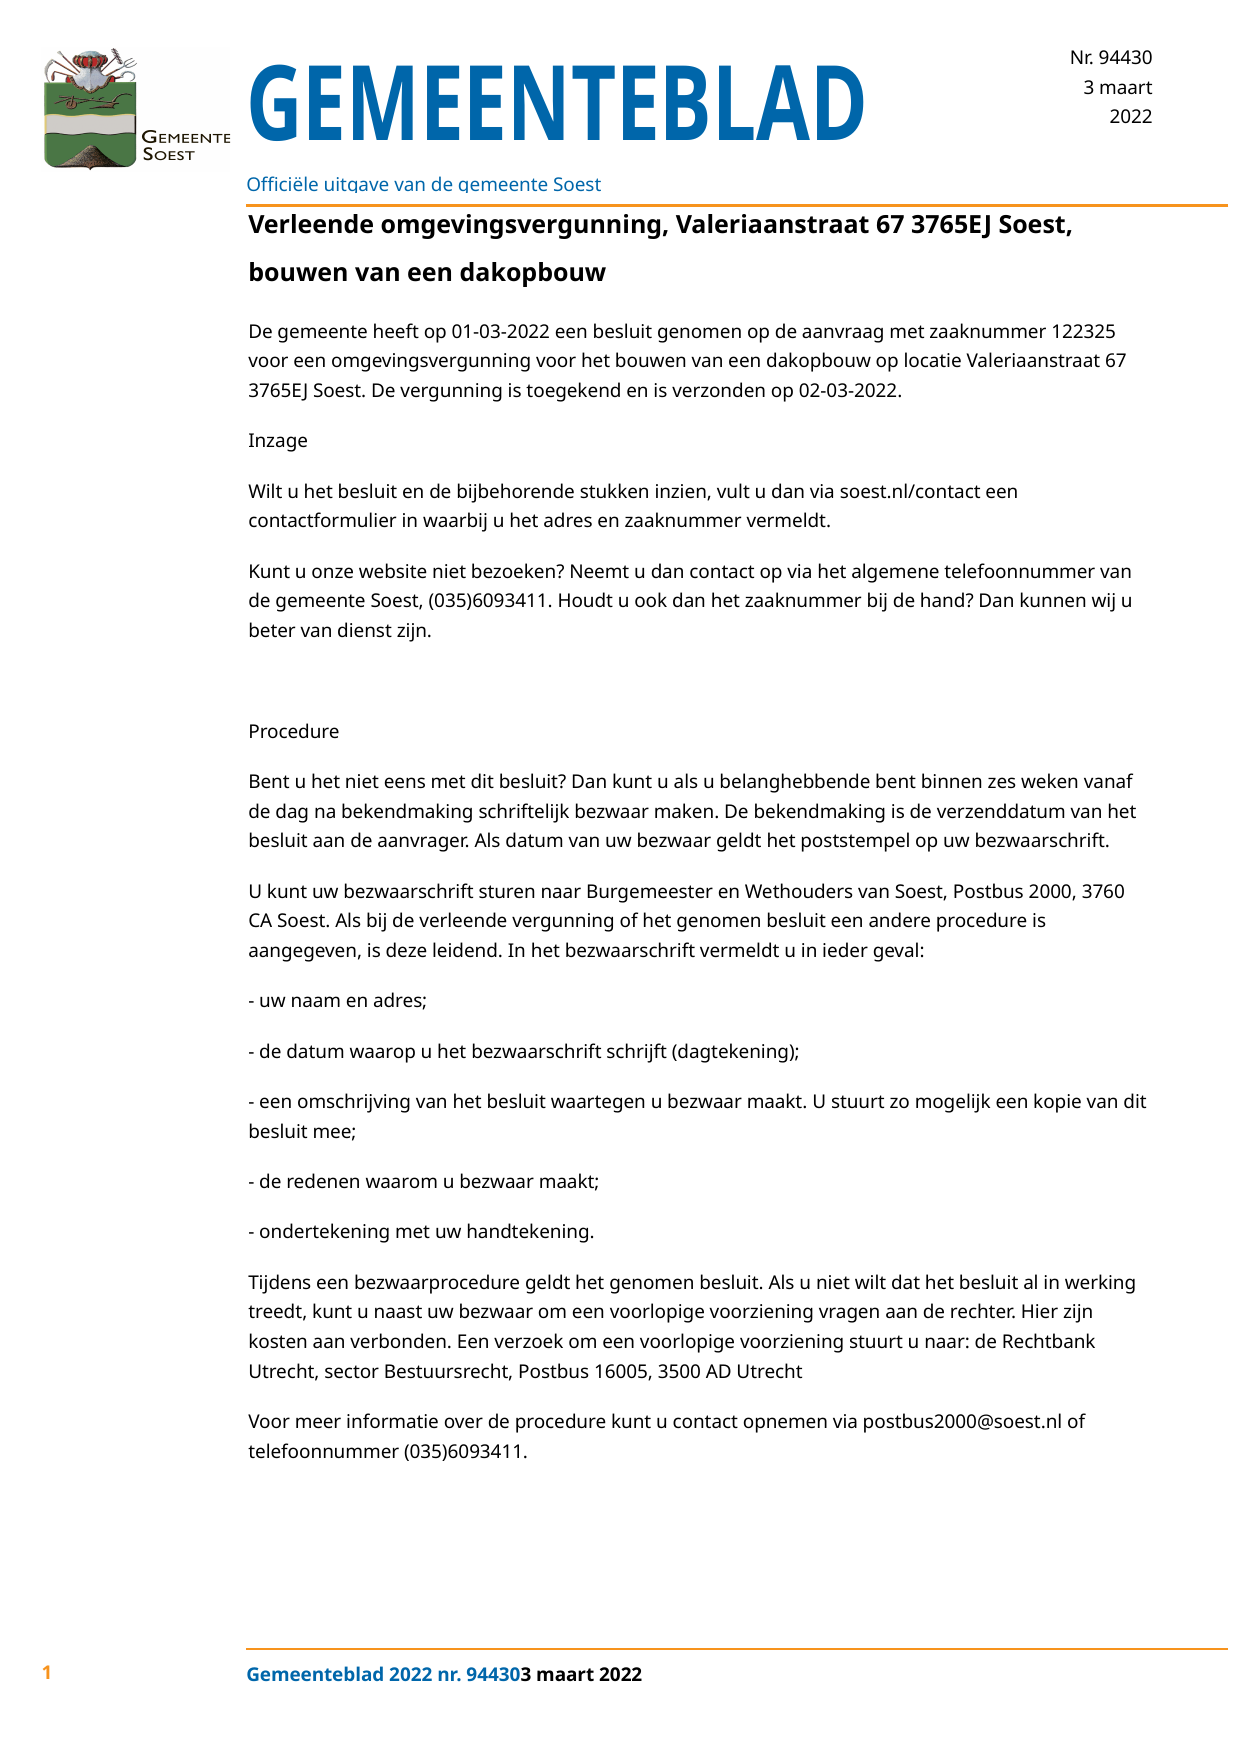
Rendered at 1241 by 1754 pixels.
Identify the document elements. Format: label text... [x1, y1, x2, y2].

text U kunt uw bezwaarschrift sturen naar Burgemeester en Wethouders van Soest, Postbus 2000, 3760 CA Soest. Als bij de verleende vergunning of het genomen besluit een andere procedure is aangegeven, is deze leidend. In het bezwaarschrift vermeldt u in ieder geval: [248, 878, 1152, 963]
text - een omschrijving van het besluit waartegen u bezwaar maakt. U stuurt zo mogelijk een kopie van dit besluit mee; [248, 1088, 1152, 1144]
text - ondertekening met uw handtekening. [248, 1219, 1152, 1244]
text Verleende omgevingsvergunning, Valeriaanstraat 67 3765EJ Soest, bouwen van een dakopbouw [248, 207, 1152, 288]
text - uw naam en adres; [248, 987, 1152, 1013]
text Procedure [248, 718, 1152, 744]
text - de redenen waarom u bezwaar maakt; [248, 1168, 1152, 1194]
text - de datum waarop u het bezwaarschrift schrijft (dagtekening); [248, 1038, 1152, 1064]
text Inzage [248, 427, 1152, 453]
text De gemeente heeft op 01-03-2022 een besluit genomen op de aanvraag met zaaknummer 122325 voor een omgevingsvergunning voor het bouwen van een dakopbouw op locatie Valeriaanstraat 67 3765EJ Soest. De vergunning is toegekend en is verzonden op 02-03-2022. [248, 318, 1152, 403]
text Tijdens een bezwaarprocedure geldt het genomen besluit. Als u niet wilt dat het besluit al in werking treedt, kunt u naast uw bezwaar om een voorlopige voorziening vragen aan de rechter. Hier zijn kosten aan verbonden. Een verzoek om een voorlopige voorziening stuurt u naar: de Rechtbank Utrecht, sector Bestuursrecht, Postbus 16005, 3500 AD Utrecht [248, 1269, 1152, 1384]
text Wilt u het besluit en de bijbehorende stukken inzien, vult u dan via soest.nl/contact een contactformulier in waarbij u het adres en zaaknummer vermeldt. [248, 478, 1152, 533]
text Kunt u onze website niet bezoeken? Neemt u dan contact op via het algemene telefoonnummer van de gemeente Soest, (035)6093411. Houdt u ook dan het zaaknummer bij de hand? Dan kunnen wij u beter van dienst zijn. [248, 558, 1152, 643]
text Bent u het niet eens met dit besluit? Dan kunt u als u belanghebbende bent binnen zes weken vanaf de dag na bekendmaking schriftelijk bezwaar maken. De bekendmaking is de verzenddatum van het besluit aan de aanvrager. Als datum van uw bezwaar geldt het poststempel op uw bezwaarschrift. [248, 768, 1152, 853]
picture [41, 47, 231, 172]
text Voor meer informatie over de procedure kunt u contact opnemen via postbus2000@soest.nl of telefoonnummer (035)6093411. [248, 1408, 1152, 1464]
